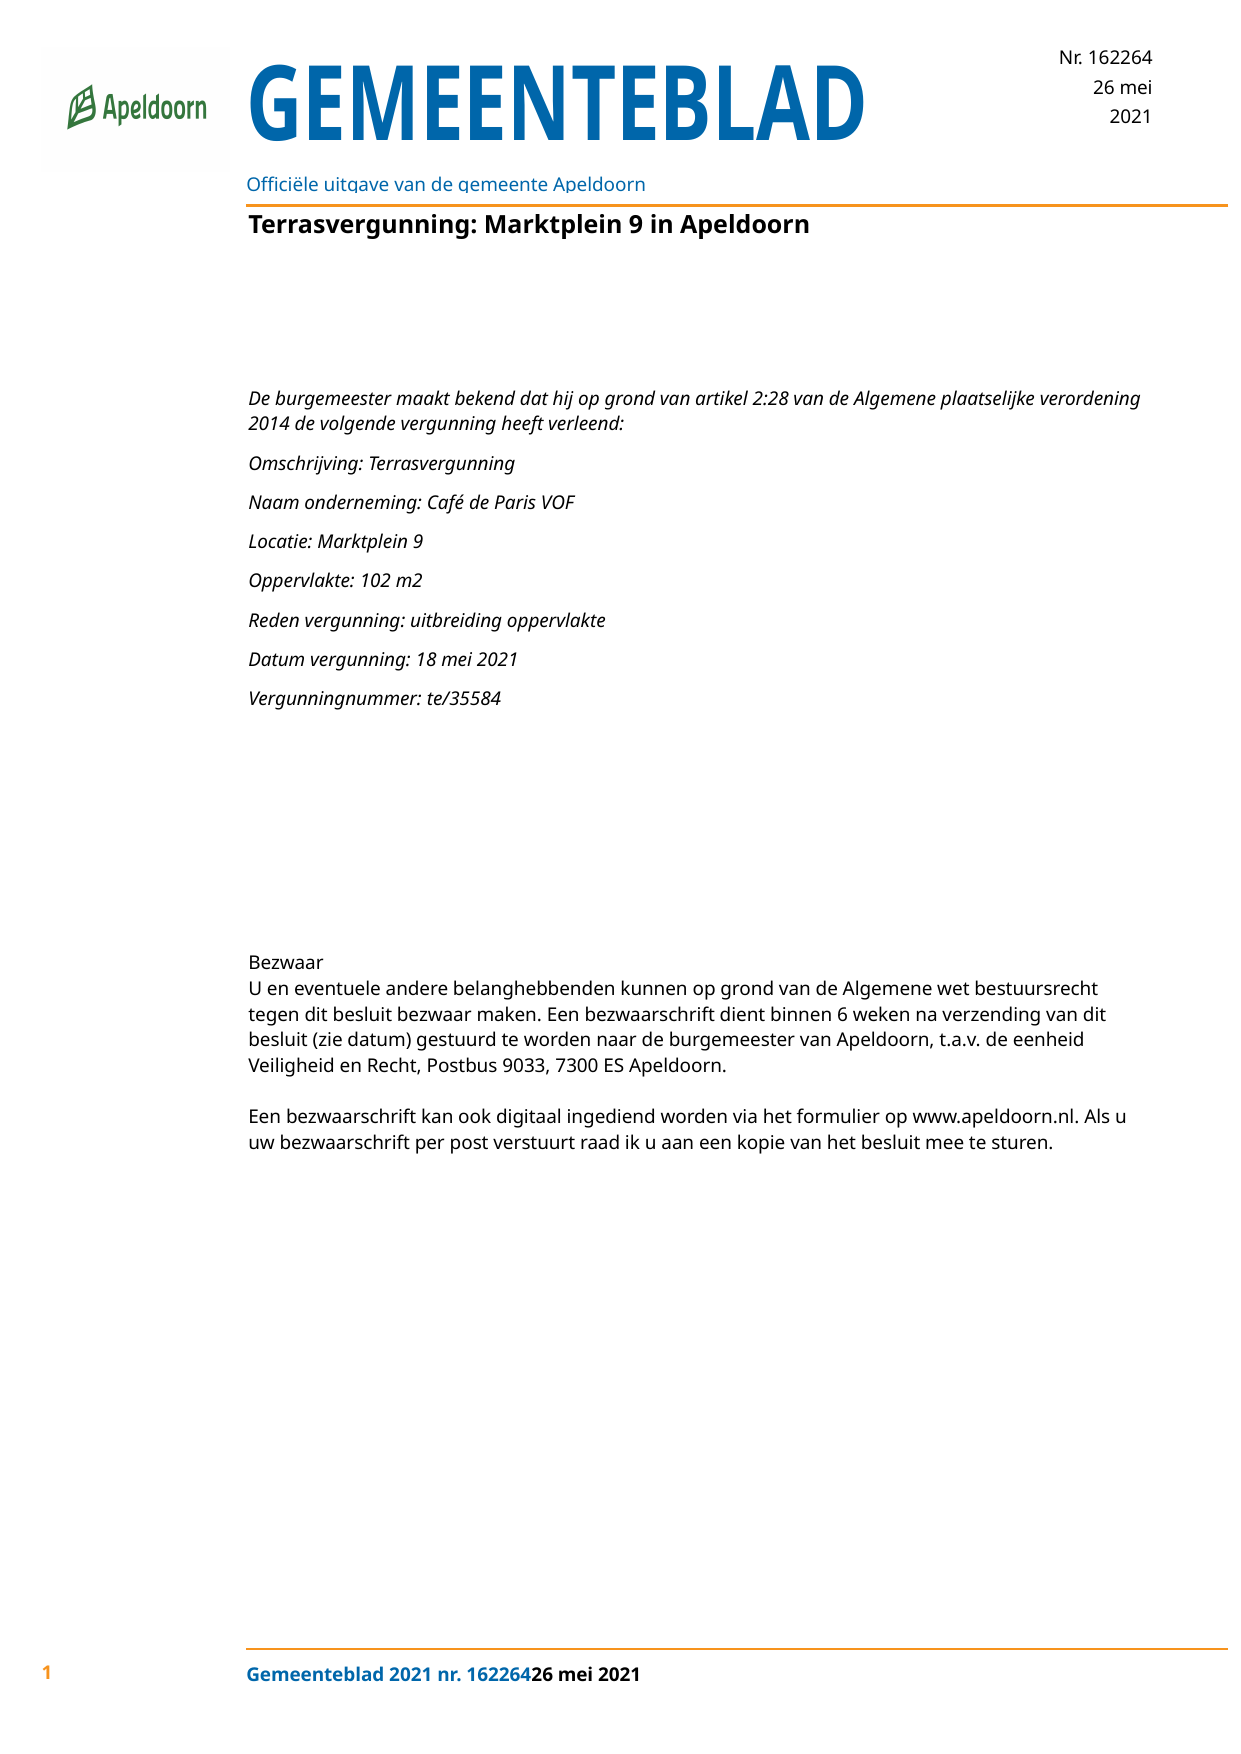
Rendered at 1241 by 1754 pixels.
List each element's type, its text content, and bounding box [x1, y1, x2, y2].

text U en eventuele andere belanghebbenden kunnen op grond van de Algemene wet bestuursrecht tegen dit besluit bezwaar maken. Een bezwaarschrift dient binnen 6 weken na verzending van dit besluit (zie datum) gestuurd te worden naar de burgemeester van Apeldoorn, t.a.v. de eenheid Veiligheid en Recht, Postbus 9033, 7300 ES Apeldoorn. [248, 975, 1152, 1078]
picture [41, 47, 231, 172]
text Locatie: Marktplein 9 [248, 528, 1152, 554]
text Naam onderneming: Café de Paris VOF [248, 489, 1152, 515]
text Vergunningnummer: te/35584 [248, 685, 1152, 711]
text Een bezwaarschrift kan ook digitaal ingediend worden via het formulier op www.apeldoorn.nl. Als u uw bezwaarschrift per post verstuurt raad ik u aan een kopie van het besluit mee te sturen. [248, 1104, 1152, 1155]
text Terrasvergunning: Marktplein 9 in Apeldoorn [248, 207, 1152, 241]
text Reden vergunning: uitbreiding oppervlakte [248, 607, 1152, 632]
text Datum vergunning: 18 mei 2021 [248, 646, 1152, 672]
text Oppervlakte: 102 m2 [248, 567, 1152, 593]
text De burgemeester maakt bekend dat hij op grond van artikel 2:28 van de Algemene plaatselijke verordening 2014 de volgende vergunning heeft verleend: [248, 385, 1152, 436]
text Bezwaar [248, 949, 1152, 975]
text Omschrijving: Terrasvergunning [248, 450, 1152, 475]
